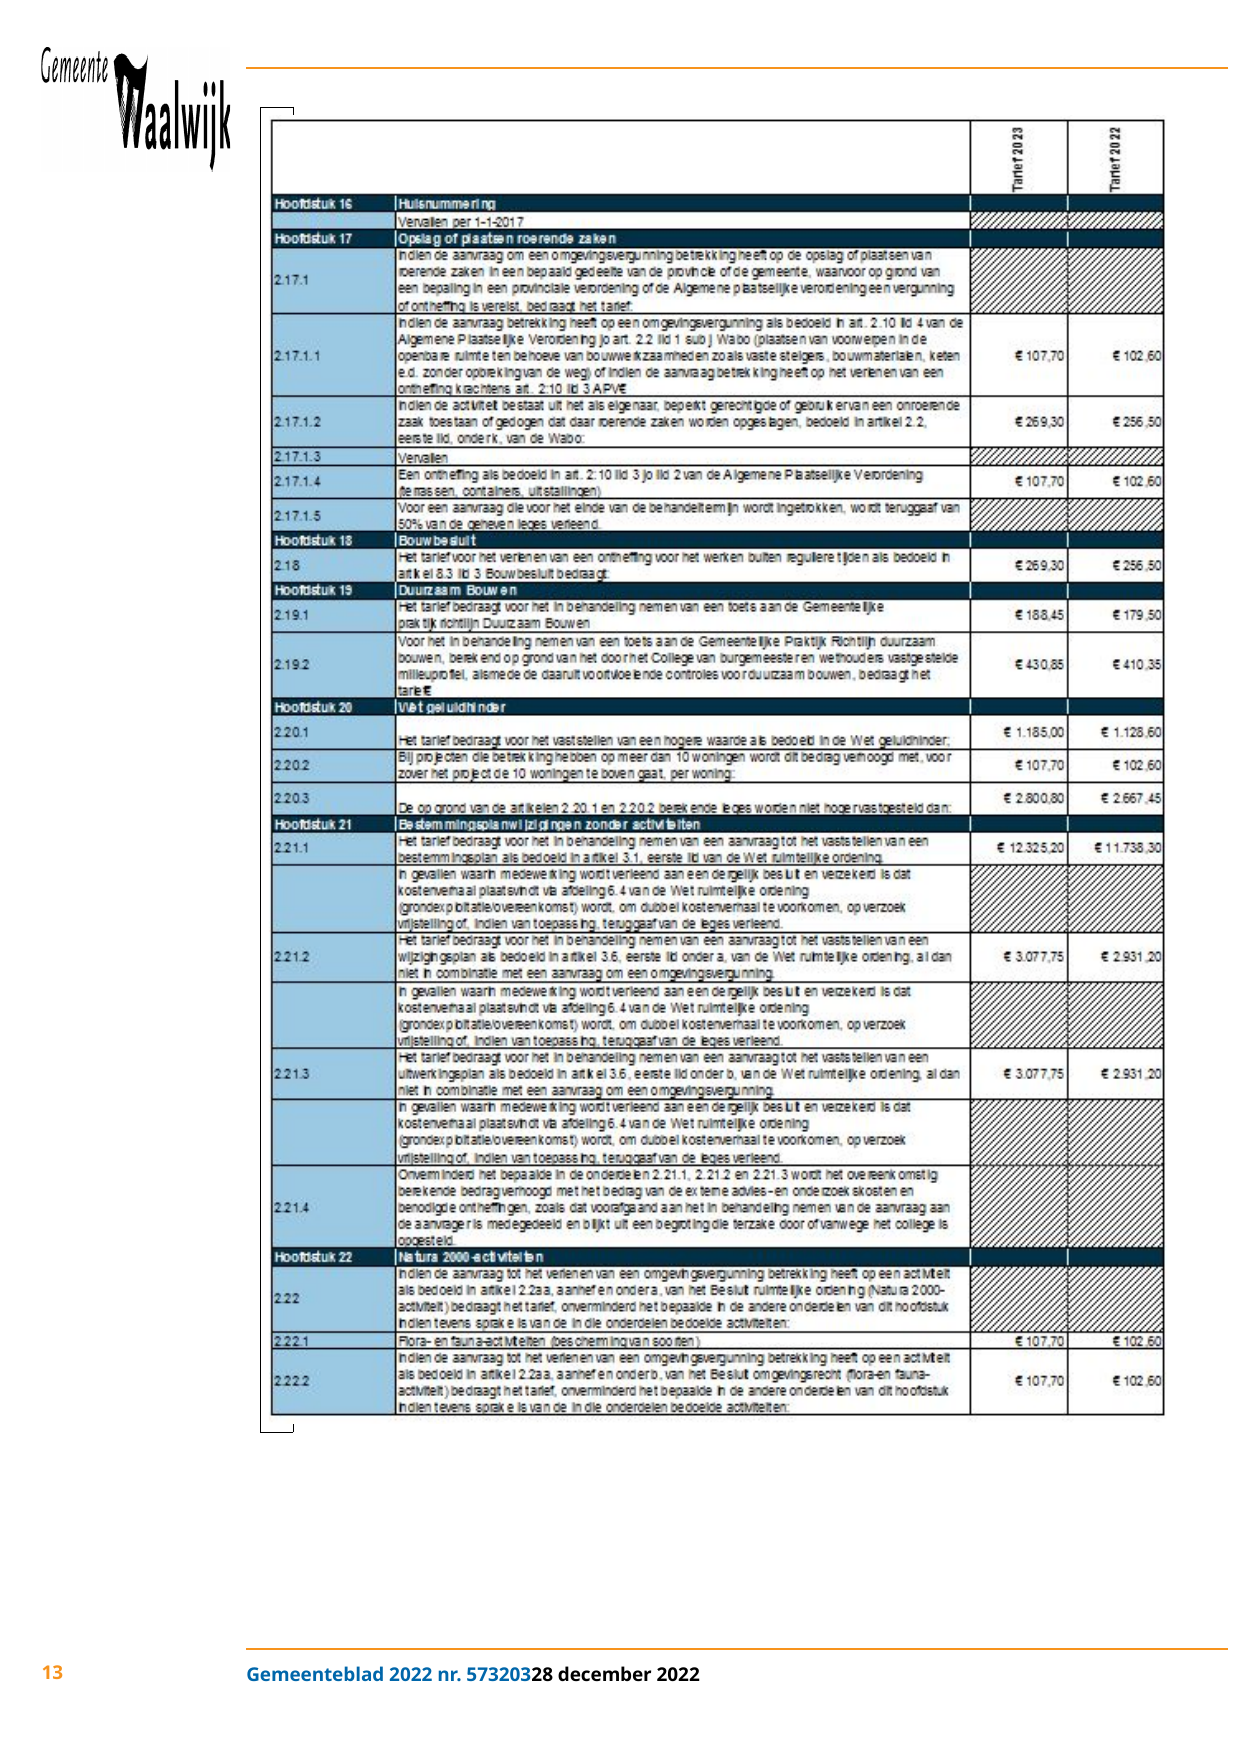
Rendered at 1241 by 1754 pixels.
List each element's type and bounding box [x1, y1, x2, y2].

picture [268, 115, 1173, 1424]
picture [41, 47, 231, 172]
